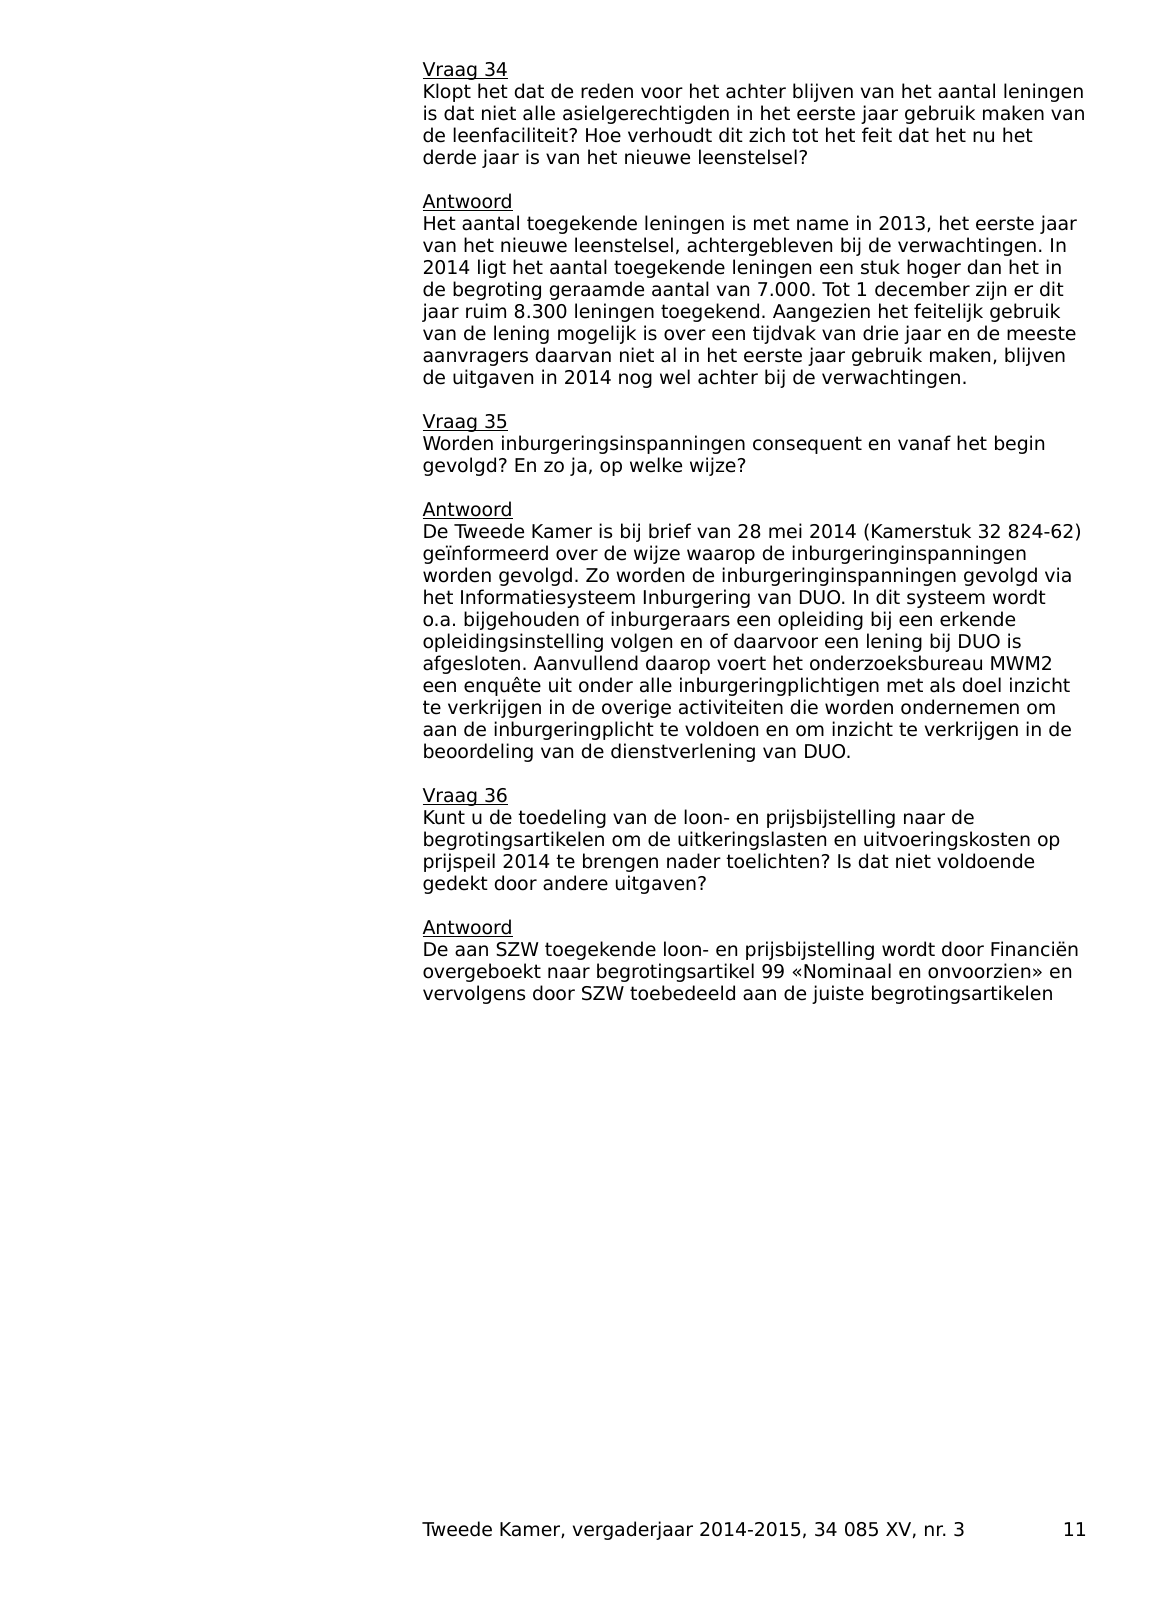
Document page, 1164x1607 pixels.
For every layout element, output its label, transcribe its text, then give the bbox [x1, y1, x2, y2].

text Vraag 36 [422, 785, 1087, 807]
text Vraag 34 [422, 59, 1087, 81]
text Vraag 35 [422, 411, 1087, 433]
text De Tweede Kamer is bij brief van 28 mei 2014 (Kamerstuk 32 824-62) geïnformeerd over de wijze waarop de inburgeringinspanningen worden gevolgd. Zo worden de inburgeringinspanningen gevolgd via het Informatiesysteem Inburgering van DUO. In dit systeem wordt o.a. bijgehouden of inburgeraars een opleiding bij een erkende opleidingsinstelling volgen en of daarvoor een lening bij DUO is afgesloten. Aanvullend daarop voert het onderzoeksbureau MWM2 een enquête uit onder alle inburgeringplichtigen met als doel inzicht te verkrijgen in de overige activiteiten die worden ondernemen om aan de inburgeringplicht te voldoen en om inzicht te verkrijgen in de beoordeling van de dienstverlening van DUO. [422, 521, 1087, 763]
text Antwoord [422, 499, 1087, 521]
text Het aantal toegekende leningen is met name in 2013, het eerste jaar van het nieuwe leenstelsel, achtergebleven bij de verwachtingen. In 2014 ligt het aantal toegekende leningen een stuk hoger dan het in de begroting geraamde aantal van 7.000. Tot 1 december zijn er dit jaar ruim 8.300 leningen toegekend. Aangezien het feitelijk gebruik van de lening mogelijk is over een tijdvak van drie jaar en de meeste aanvragers daarvan niet al in het eerste jaar gebruik maken, blijven de uitgaven in 2014 nog wel achter bij de verwachtingen. [422, 213, 1087, 389]
text Antwoord [422, 917, 1087, 939]
text Antwoord [422, 191, 1087, 213]
text Klopt het dat de reden voor het achter blijven van het aantal leningen is dat niet alle asielgerechtigden in het eerste jaar gebruik maken van de leenfaciliteit? Hoe verhoudt dit zich tot het feit dat het nu het derde jaar is van het nieuwe leenstelsel? [422, 81, 1087, 169]
text Worden inburgeringsinspanningen consequent en vanaf het begin gevolgd? En zo ja, op welke wijze? [422, 433, 1087, 477]
text De aan SZW toegekende loon- en prijsbijstelling wordt door Financiën overgeboekt naar begrotingsartikel 99 «Nominaal en onvoorzien» en vervolgens door SZW toebedeeld aan de juiste begrotingsartikelen [422, 939, 1087, 1005]
text Kunt u de toedeling van de loon- en prijsbijstelling naar de begrotingsartikelen om de uitkeringslasten en uitvoeringskosten op prijspeil 2014 te brengen nader toelichten? Is dat niet voldoende gedekt door andere uitgaven? [422, 807, 1087, 895]
